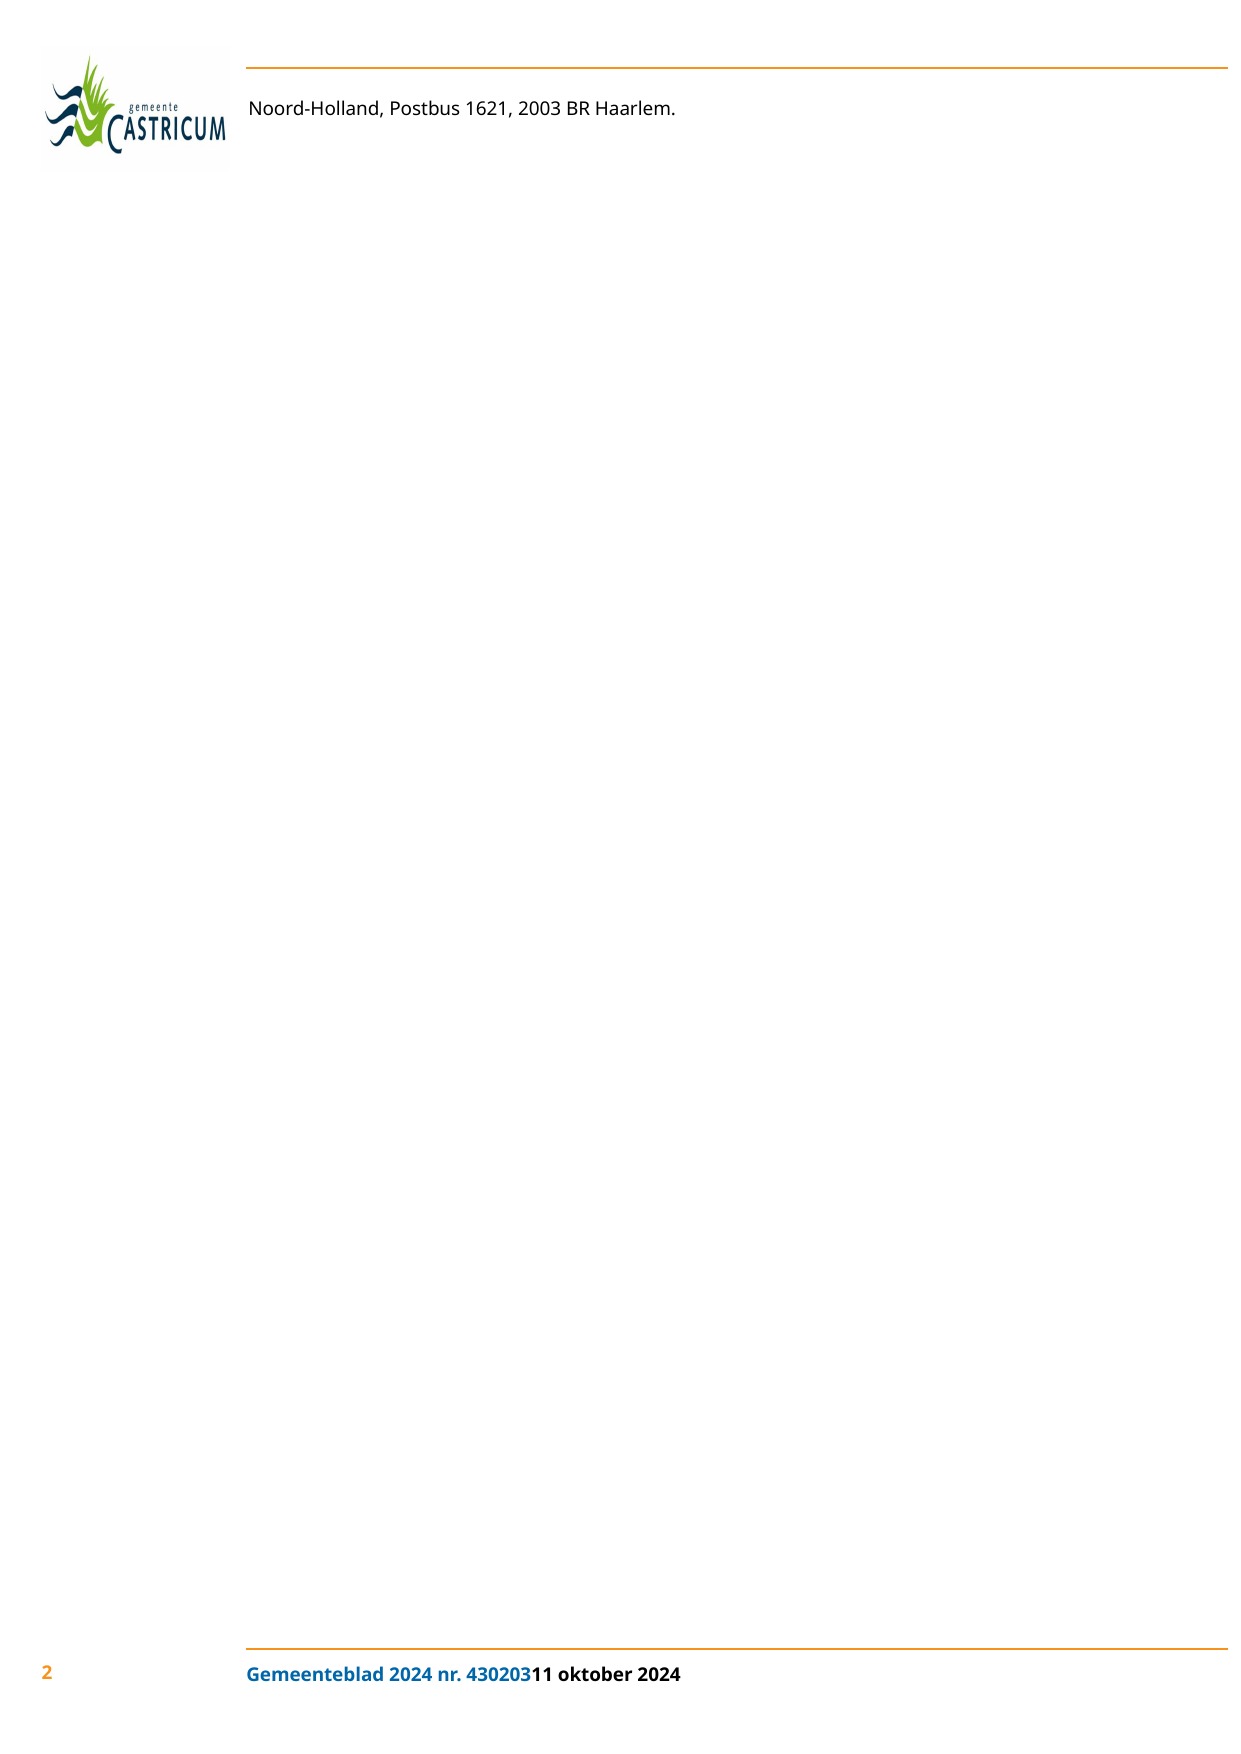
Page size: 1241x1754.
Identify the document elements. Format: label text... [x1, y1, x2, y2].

text Noord-Holland, Postbus 1621, 2003 BR Haarlem. [248, 95, 1152, 121]
picture [41, 47, 231, 172]
